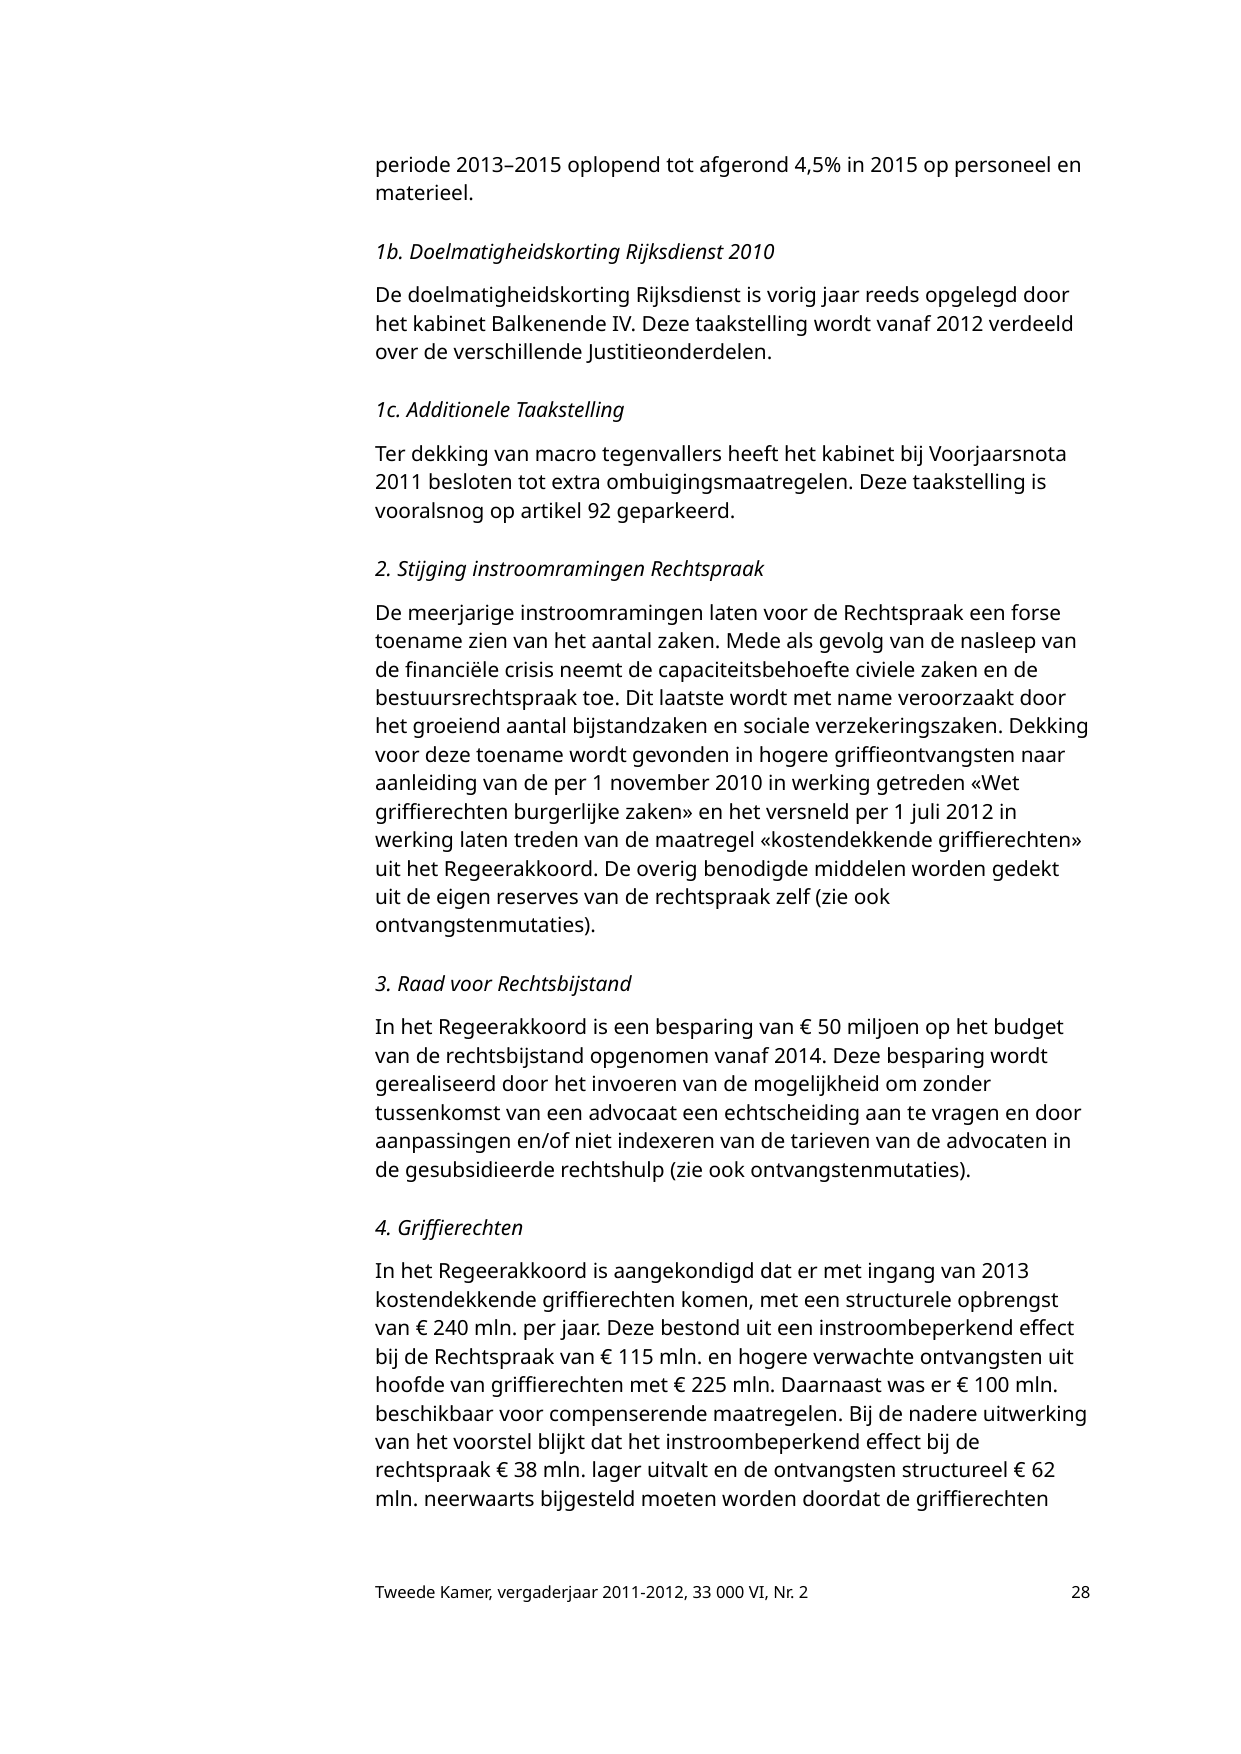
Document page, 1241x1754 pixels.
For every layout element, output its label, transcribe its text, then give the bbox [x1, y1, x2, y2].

text 2. Stijging instroomramingen Rechtspraak [375, 554, 1090, 583]
text Ter dekking van macro tegenvallers heeft het kabinet bij Voorjaarsnota 2011 besloten tot extra ombuigingsmaatregelen. Deze taakstelling is vooralsnog op artikel 92 geparkeerd. [375, 439, 1090, 524]
text 1b. Doelmatigheidskorting Rijksdienst 2010 [375, 237, 1090, 265]
text 3. Raad voor Rechtsbijstand [375, 969, 1090, 997]
text periode 2013–2015 oplopend tot afgerond 4,5% in 2015 op personeel en materieel. [375, 150, 1090, 207]
text 1c. Additionele Taakstelling [375, 396, 1090, 424]
text De meerjarige instroomramingen laten voor de Rechtspraak een forse toename zien van het aantal zaken. Mede als gevolg van de nasleep van de financiële crisis neemt de capaciteitsbehoefte civiele zaken en de bestuursrechtspraak toe. Dit laatste wordt met name veroorzaakt door het groeiend aantal bijstandzaken en sociale verzekeringszaken. Dekking voor deze toename wordt gevonden in hogere griffieontvangsten naar aanleiding van de per 1 november 2010 in werking getreden «Wet griffierechten burgerlijke zaken» en het versneld per 1 juli 2012 in werking laten treden van de maatregel «kostendekkende griffierechten» uit het Regeerakkoord. De overig benodigde middelen worden gedekt uit de eigen reserves van de rechtspraak zelf (zie ook ontvangstenmutaties). [375, 598, 1090, 939]
text De doelmatigheidskorting Rijksdienst is vorig jaar reeds opgelegd door het kabinet Balkenende IV. Deze taakstelling wordt vanaf 2012 verdeeld over de verschillende Justitieonderdelen. [375, 280, 1090, 366]
text 4. Griffierechten [375, 1213, 1090, 1242]
text In het Regeerakkoord is een besparing van € 50 miljoen op het budget van de rechtsbijstand opgenomen vanaf 2014. Deze besparing wordt gerealiseerd door het invoeren van de mogelijkheid om zonder tussenkomst van een advocaat een echtscheiding aan te vragen en door aanpassingen en/of niet indexeren van de tarieven van de advocaten in de gesubsidieerde rechtshulp (zie ook ontvangstenmutaties). [375, 1012, 1090, 1183]
text In het Regeerakkoord is aangekondigd dat er met ingang van 2013 kostendekkende griffierechten komen, met een structurele opbrengst van € 240 mln. per jaar. Deze bestond uit een instroombeperkend effect bij de Rechtspraak van € 115 mln. en hogere verwachte ontvangsten uit hoofde van griffierechten met € 225 mln. Daarnaast was er € 100 mln. beschikbaar voor compenserende maatregelen. Bij de nadere uitwerking van het voorstel blijkt dat het instroombeperkend effect bij de rechtspraak € 38 mln. lager uitvalt en de ontvangsten structureel € 62 mln. neerwaarts bijgesteld moeten worden doordat de griffierechten [375, 1257, 1090, 1512]
